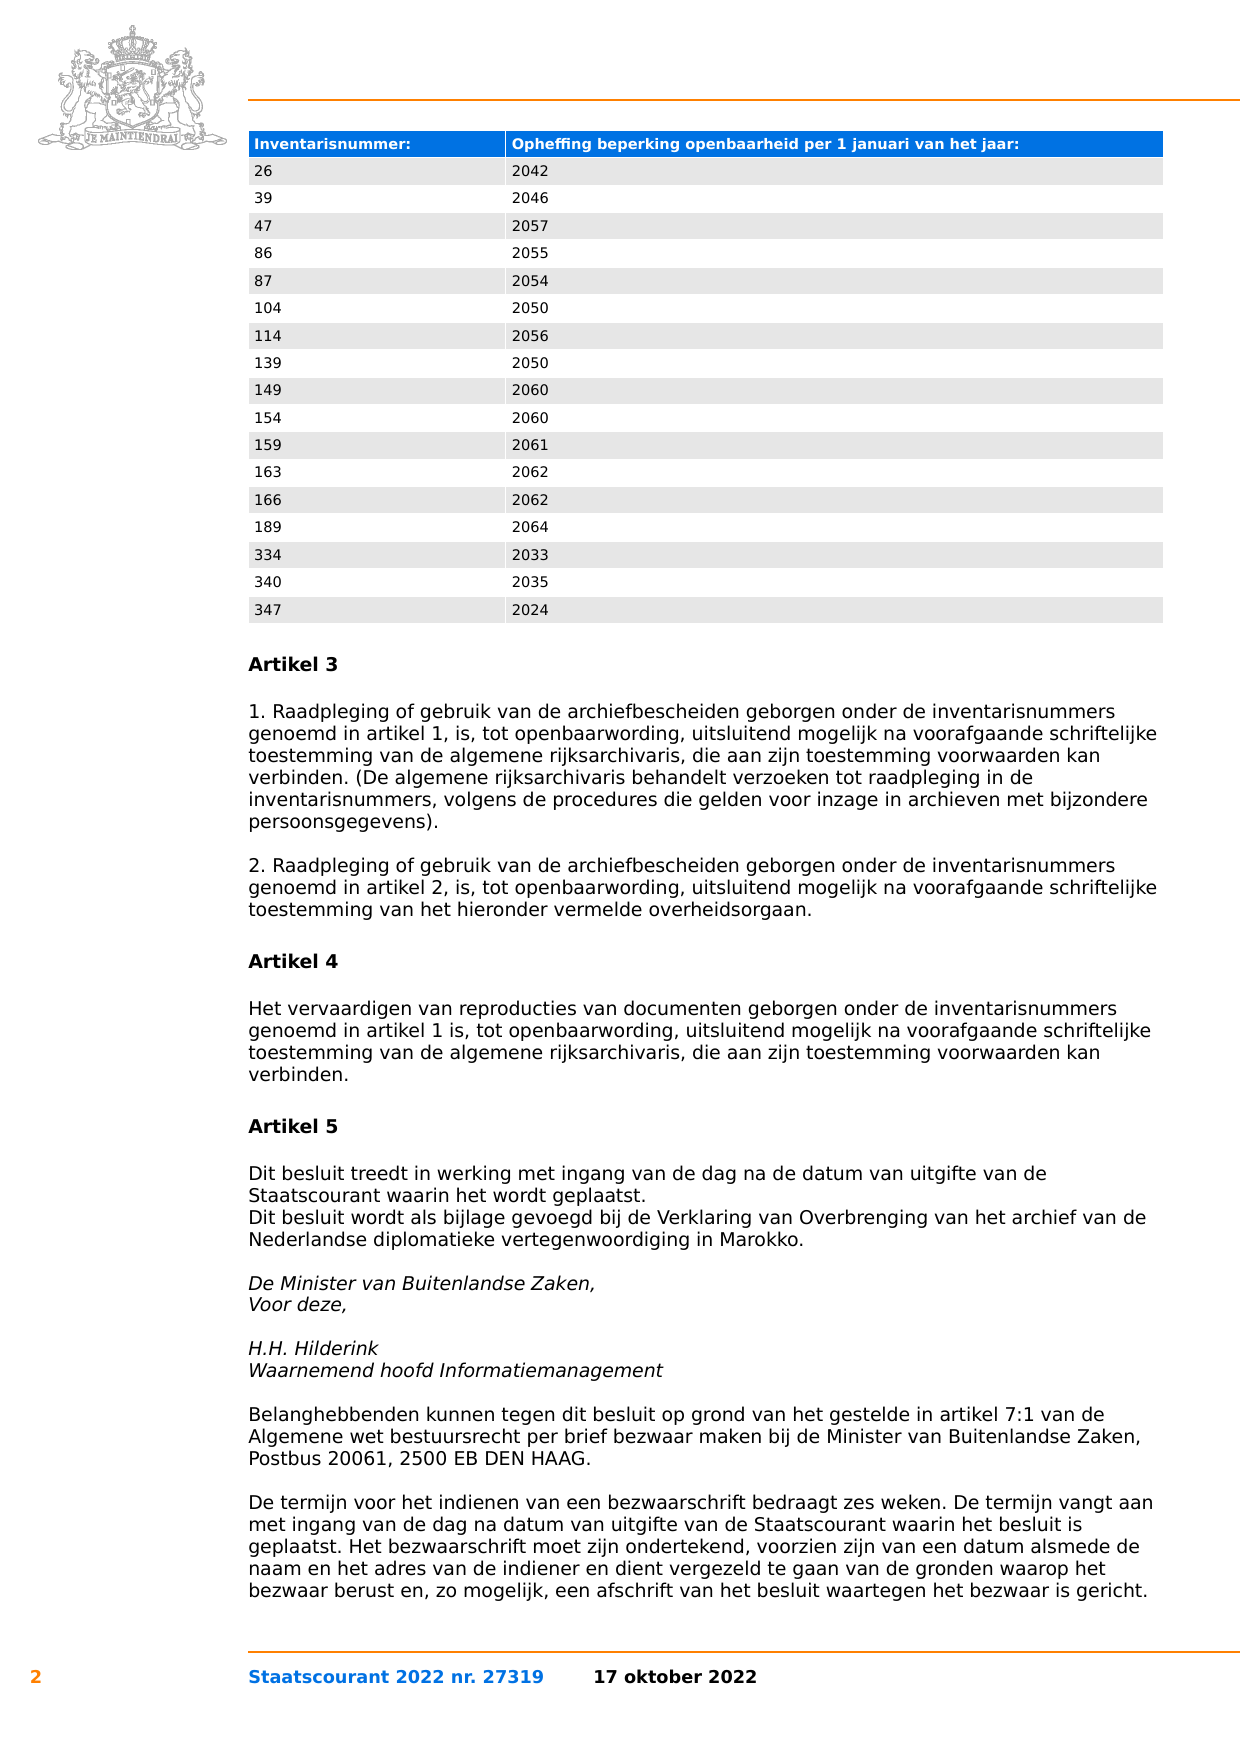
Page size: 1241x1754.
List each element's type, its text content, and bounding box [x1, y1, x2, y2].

table_cell 114 [249, 323, 505, 349]
table_cell 2042 [506, 158, 1163, 185]
table_cell 2061 [506, 432, 1163, 459]
table_header Inventarisnummer: [249, 131, 505, 157]
table_cell 2062 [506, 487, 1163, 513]
text Het vervaardigen van reproducties van documenten geborgen onder de inventarisnummers genoemd in artikel 1 is, tot openbaarwording, uitsluitend mogelijk na voorafgaande schriftelijke toestemming van de algemene rijksarchivaris, die aan zijn toestemming voorwaarden kan verbinden. [248, 998, 1163, 1086]
picture [38, 25, 227, 150]
table_cell 2064 [506, 515, 1163, 541]
table_cell 87 [249, 268, 505, 294]
table_cell 2050 [506, 350, 1163, 376]
table_cell 2024 [506, 597, 1163, 623]
text Dit besluit treedt in werking met ingang van de dag na de datum van uitgifte van de Staatscourant waarin het wordt geplaatst. [248, 1163, 1163, 1207]
table_header Opheffing beperking openbaarheid per 1 januari van het jaar: [506, 131, 1163, 157]
table_cell 334 [249, 542, 505, 568]
subtitle Artikel 4 [248, 951, 1163, 973]
table_cell 2062 [506, 460, 1163, 486]
table_cell 2050 [506, 295, 1163, 322]
table_cell 2035 [506, 569, 1163, 596]
text 2. Raadpleging of gebruik van de archiefbescheiden geborgen onder de inventarisnummers genoemd in artikel 2, is, tot openbaarwording, uitsluitend mogelijk na voorafgaande schriftelijke toestemming van het hieronder vermelde overheidsorgaan. [248, 855, 1163, 921]
subtitle Artikel 3 [248, 654, 1163, 676]
table_cell 154 [249, 405, 505, 431]
table_cell 2055 [506, 241, 1163, 267]
text Dit besluit wordt als bijlage gevoegd bij de Verklaring van Overbrenging van het archief van de Nederlandse diplomatieke vertegenwoordiging in Marokko. [248, 1207, 1163, 1251]
table_cell 340 [249, 569, 505, 596]
table_cell 139 [249, 350, 505, 376]
table_cell 2056 [506, 323, 1163, 349]
table_cell 163 [249, 460, 505, 486]
table_cell 2033 [506, 542, 1163, 568]
table_cell 2054 [506, 268, 1163, 294]
table_cell 104 [249, 295, 505, 322]
table_cell 189 [249, 515, 505, 541]
table_cell 347 [249, 597, 505, 623]
table_cell 2057 [506, 213, 1163, 239]
subtitle Artikel 5 [248, 1116, 1163, 1138]
table_cell 39 [249, 186, 505, 212]
table_cell 149 [249, 378, 505, 404]
table_cell 2046 [506, 186, 1163, 212]
table_cell 159 [249, 432, 505, 459]
text De Minister van Buitenlandse Zaken, Voor deze, H.H. Hilderink Waarnemend hoofd Informatiemanagement [248, 1272, 1163, 1382]
text 1. Raadpleging of gebruik van de archiefbescheiden geborgen onder de inventarisnummers genoemd in artikel 1, is, tot openbaarwording, uitsluitend mogelijk na voorafgaande schriftelijke toestemming van de algemene rijksarchivaris, die aan zijn toestemming voorwaarden kan verbinden. (De algemene rijksarchivaris behandelt verzoeken tot raadpleging in de inventarisnummers, volgens de procedures die gelden voor inzage in archieven met bijzondere persoonsgegevens). [248, 701, 1163, 833]
table_cell 2060 [506, 378, 1163, 404]
text De termijn voor het indienen van een bezwaarschrift bedraagt zes weken. De termijn vangt aan met ingang van de dag na datum van uitgifte van de Staatscourant waarin het besluit is geplaatst. Het bezwaarschrift moet zijn ondertekend, voorzien zijn van een datum alsmede de naam en het adres van de indiener en dient vergezeld te gaan van de gronden waarop het bezwaar berust en, zo mogelijk, een afschrift van het besluit waartegen het bezwaar is gericht. [248, 1492, 1163, 1602]
table_cell 86 [249, 241, 505, 267]
text Belanghebbenden kunnen tegen dit besluit op grond van het gestelde in artikel 7:1 van de Algemene wet bestuursrecht per brief bezwaar maken bij de Minister van Buitenlandse Zaken, Postbus 20061, 2500 EB DEN HAAG. [248, 1404, 1163, 1470]
table_cell 166 [249, 487, 505, 513]
table_cell 47 [249, 213, 505, 239]
table_cell 2060 [506, 405, 1163, 431]
table_cell 26 [249, 158, 505, 185]
